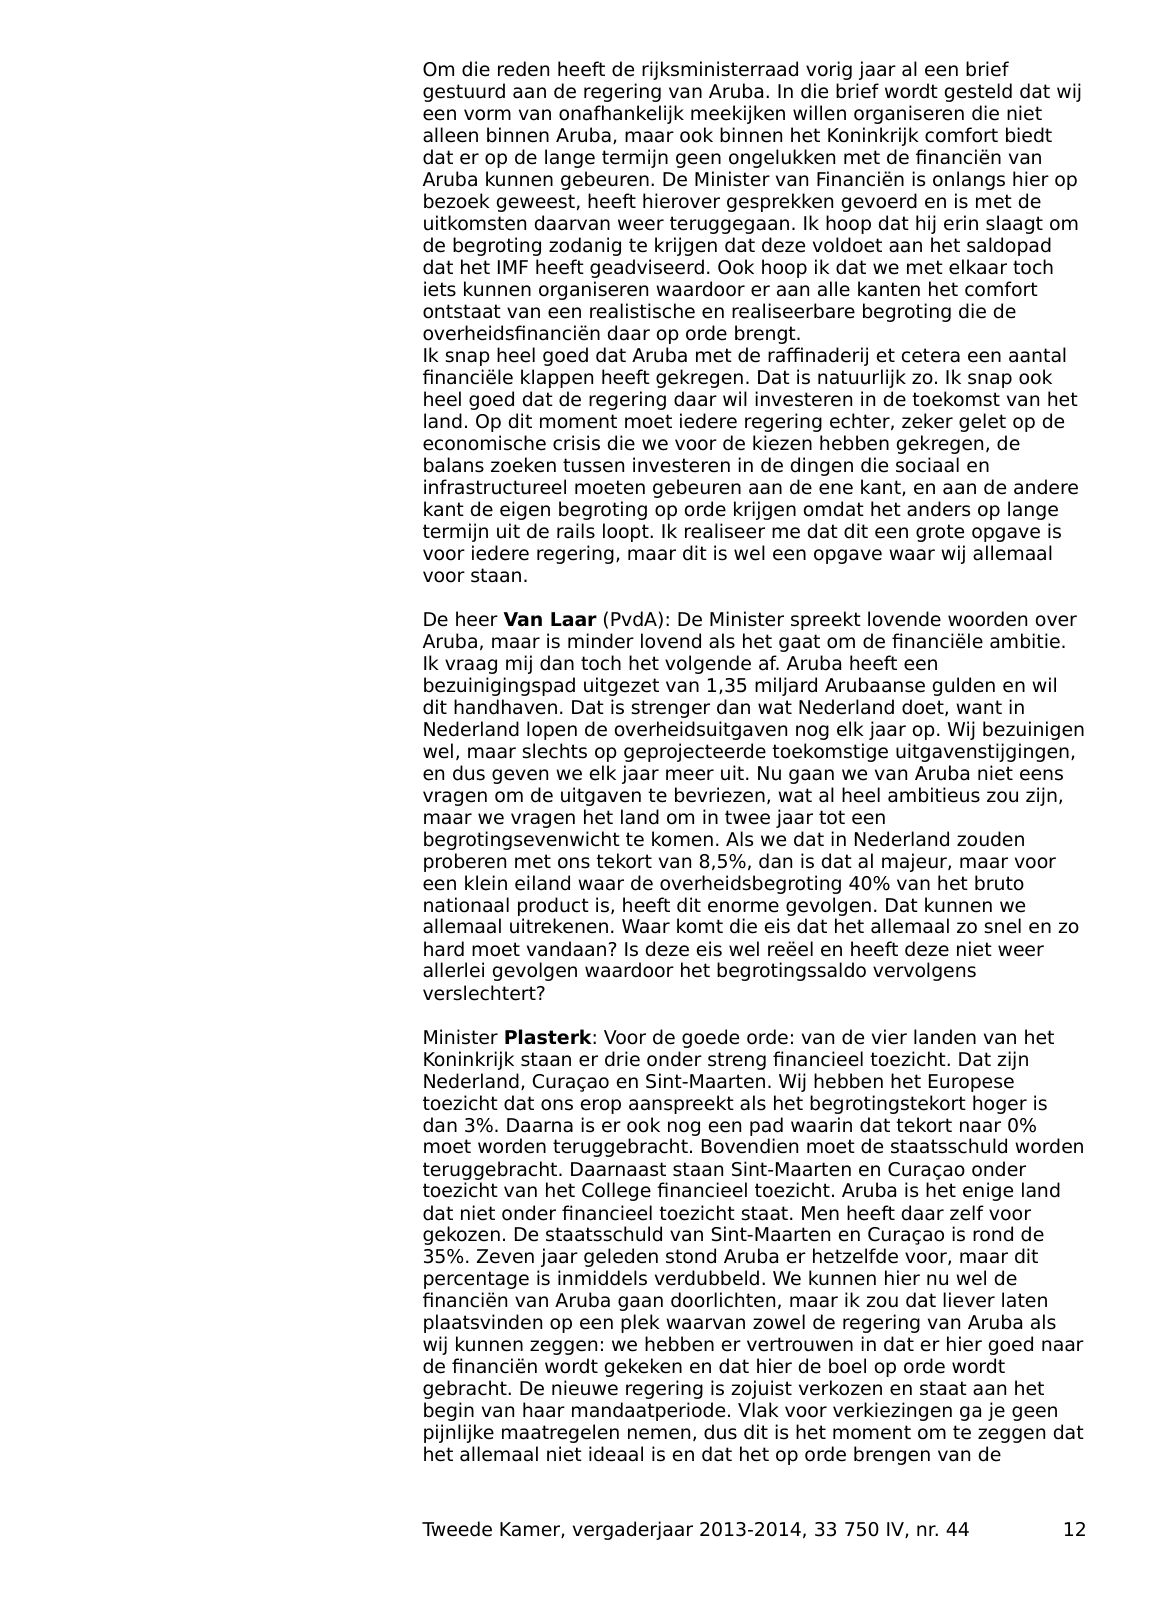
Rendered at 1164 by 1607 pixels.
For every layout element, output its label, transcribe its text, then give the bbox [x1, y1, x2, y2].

text Ik snap heel goed dat Aruba met de raffinaderij et cetera een aantal financiële klappen heeft gekregen. Dat is natuurlijk zo. Ik snap ook heel goed dat de regering daar wil investeren in de toekomst van het land. Op dit moment moet iedere regering echter, zeker gelet op de economische crisis die we voor de kiezen hebben gekregen, de balans zoeken tussen investeren in de dingen die sociaal en infrastructureel moeten gebeuren aan de ene kant, en aan de andere kant de eigen begroting op orde krijgen omdat het anders op lange termijn uit de rails loopt. Ik realiseer me dat dit een grote opgave is voor iedere regering, maar dit is wel een opgave waar wij allemaal voor staan. [422, 345, 1087, 587]
text Om die reden heeft de rijksministerraad vorig jaar al een brief gestuurd aan de regering van Aruba. In die brief wordt gesteld dat wij een vorm van onafhankelijk meekijken willen organiseren die niet alleen binnen Aruba, maar ook binnen het Koninkrijk comfort biedt dat er op de lange termijn geen ongelukken met de financiën van Aruba kunnen gebeuren. De Minister van Financiën is onlangs hier op bezoek geweest, heeft hierover gesprekken gevoerd en is met de uitkomsten daarvan weer teruggegaan. Ik hoop dat hij erin slaagt om de begroting zodanig te krijgen dat deze voldoet aan het saldopad dat het IMF heeft geadviseerd. Ook hoop ik dat we met elkaar toch iets kunnen organiseren waardoor er aan alle kanten het comfort ontstaat van een realistische en realiseerbare begroting die de overheidsfinanciën daar op orde brengt. [422, 59, 1087, 345]
text De heer Van Laar (PvdA): De Minister spreekt lovende woorden over Aruba, maar is minder lovend als het gaat om de financiële ambitie. Ik vraag mij dan toch het volgende af. Aruba heeft een bezuinigingspad uitgezet van 1,35 miljard Arubaanse gulden en wil dit handhaven. Dat is strenger dan wat Nederland doet, want in Nederland lopen de overheidsuitgaven nog elk jaar op. Wij bezuinigen wel, maar slechts op geprojecteerde toekomstige uitgavenstijgingen, en dus geven we elk jaar meer uit. Nu gaan we van Aruba niet eens vragen om de uitgaven te bevriezen, wat al heel ambitieus zou zijn, maar we vragen het land om in twee jaar tot een begrotingsevenwicht te komen. Als we dat in Nederland zouden proberen met ons tekort van 8,5%, dan is dat al majeur, maar voor een klein eiland waar de overheidsbegroting 40% van het bruto nationaal product is, heeft dit enorme gevolgen. Dat kunnen we allemaal uitrekenen. Waar komt die eis dat het allemaal zo snel en zo hard moet vandaan? Is deze eis wel reëel en heeft deze niet weer allerlei gevolgen waardoor het begrotingssaldo vervolgens verslechtert? [422, 609, 1087, 1004]
text Minister Plasterk: Voor de goede orde: van de vier landen van het Koninkrijk staan er drie onder streng financieel toezicht. Dat zijn Nederland, Curaçao en Sint-Maarten. Wij hebben het Europese toezicht dat ons erop aanspreekt als het begrotingstekort hoger is dan 3%. Daarna is er ook nog een pad waarin dat tekort naar 0% moet worden teruggebracht. Bovendien moet de staatsschuld worden teruggebracht. Daarnaast staan Sint-Maarten en Curaçao onder toezicht van het College financieel toezicht. Aruba is het enige land dat niet onder financieel toezicht staat. Men heeft daar zelf voor gekozen. De staatsschuld van Sint-Maarten en Curaçao is rond de 35%. Zeven jaar geleden stond Aruba er hetzelfde voor, maar dit percentage is inmiddels verdubbeld. We kunnen hier nu wel de financiën van Aruba gaan doorlichten, maar ik zou dat liever laten plaatsvinden op een plek waarvan zowel de regering van Aruba als wij kunnen zeggen: we hebben er vertrouwen in dat er hier goed naar de financiën wordt gekeken en dat hier de boel op orde wordt gebracht. De nieuwe regering is zojuist verkozen en staat aan het begin van haar mandaatperiode. Vlak voor verkiezingen ga je geen pijnlijke maatregelen nemen, dus dit is het moment om te zeggen dat het allemaal niet ideaal is en dat het op orde brengen van de [422, 1027, 1087, 1466]
